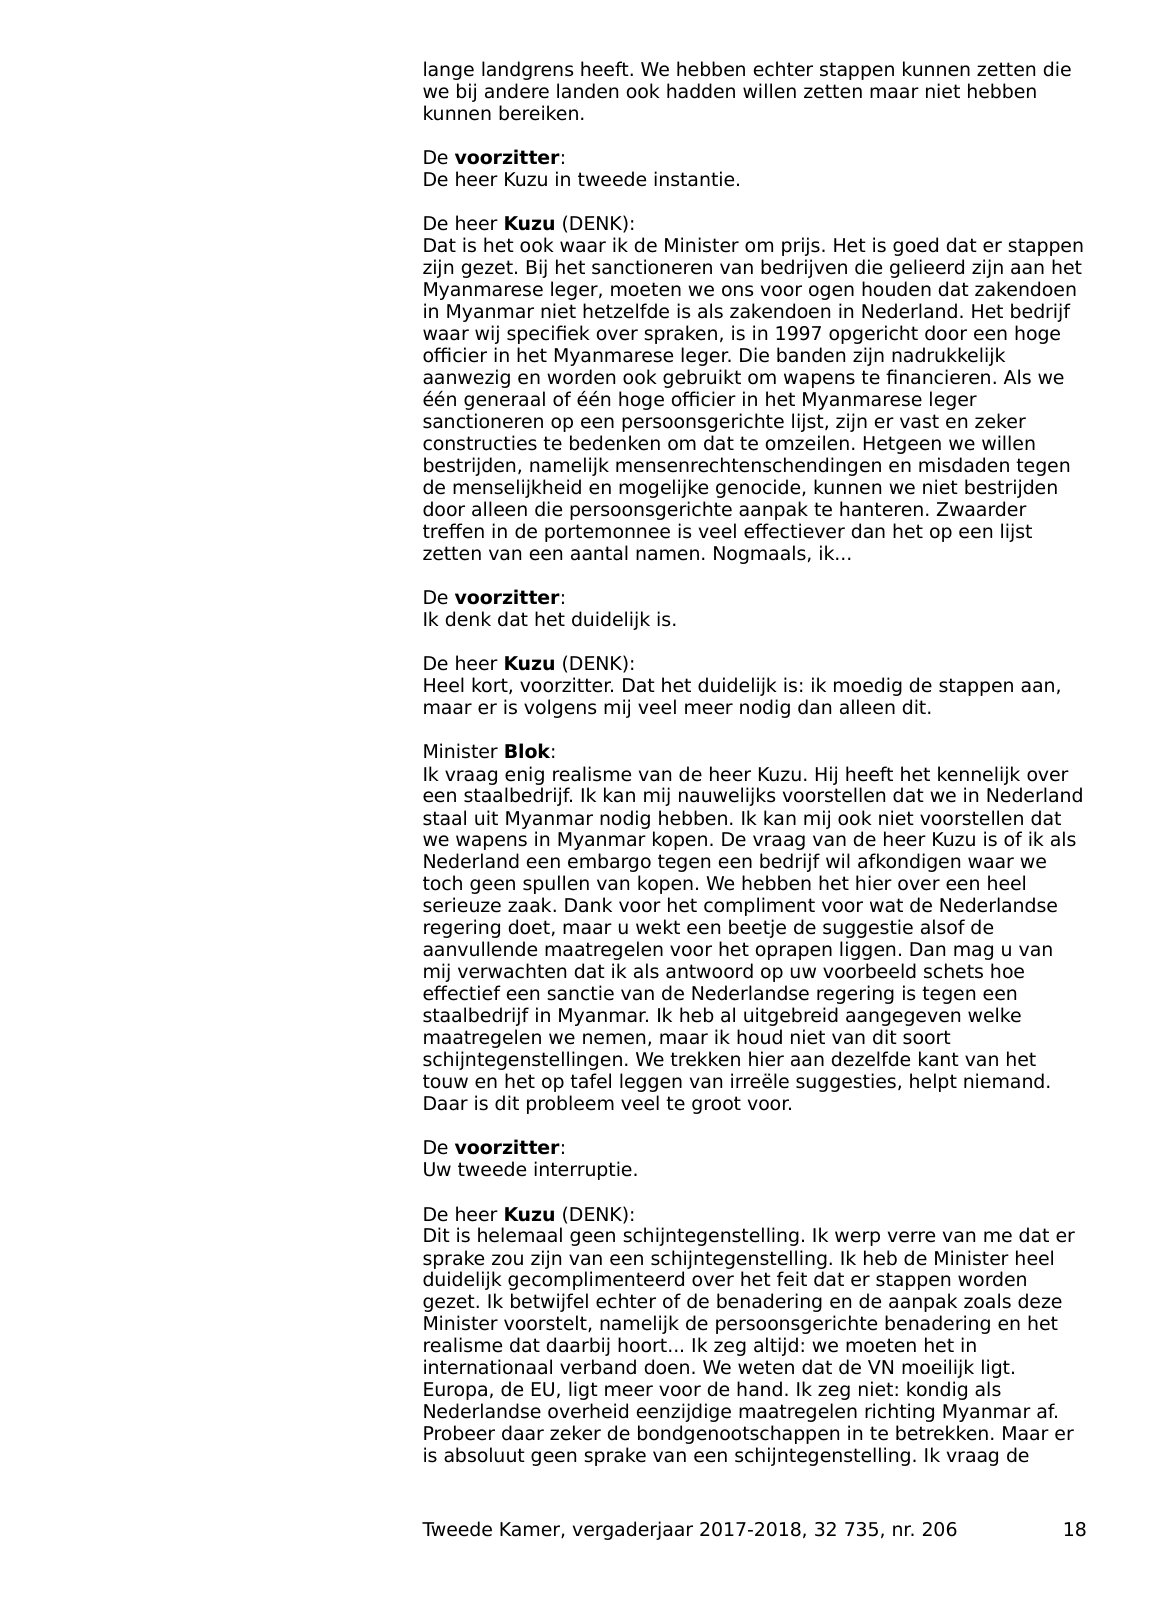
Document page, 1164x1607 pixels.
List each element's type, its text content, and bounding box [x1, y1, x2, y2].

text De heer Kuzu (DENK): [422, 653, 1087, 675]
text Ik denk dat het duidelijk is. [422, 609, 1087, 631]
text De voorzitter: [422, 1137, 1087, 1159]
text De heer Kuzu (DENK): [422, 213, 1087, 235]
text Ik vraag enig realisme van de heer Kuzu. Hij heeft het kennelijk over een staalbedrijf. Ik kan mij nauwelijks voorstellen dat we in Nederland staal uit Myanmar nodig hebben. Ik kan mij ook niet voorstellen dat we wapens in Myanmar kopen. De vraag van de heer Kuzu is of ik als Nederland een embargo tegen een bedrijf wil afkondigen waar we toch geen spullen van kopen. We hebben het hier over een heel serieuze zaak. Dank voor het compliment voor wat de Nederlandse regering doet, maar u wekt een beetje de suggestie alsof de aanvullende maatregelen voor het oprapen liggen. Dan mag u van mij verwachten dat ik als antwoord op uw voorbeeld schets hoe effectief een sanctie van de Nederlandse regering is tegen een staalbedrijf in Myanmar. Ik heb al uitgebreid aangegeven welke maatregelen we nemen, maar ik houd niet van dit soort schijntegenstellingen. We trekken hier aan dezelfde kant van het touw en het op tafel leggen van irreële suggesties, helpt niemand. Daar is dit probleem veel te groot voor. [422, 763, 1087, 1115]
text Uw tweede interruptie. [422, 1159, 1087, 1181]
text De heer Kuzu in tweede instantie. [422, 169, 1087, 191]
text De voorzitter: [422, 587, 1087, 609]
text lange landgrens heeft. We hebben echter stappen kunnen zetten die we bij andere landen ook hadden willen zetten maar niet hebben kunnen bereiken. [422, 59, 1087, 125]
text De voorzitter: [422, 147, 1087, 169]
text De heer Kuzu (DENK): [422, 1203, 1087, 1225]
text Dat is het ook waar ik de Minister om prijs. Het is goed dat er stappen zijn gezet. Bij het sanctioneren van bedrijven die gelieerd zijn aan het Myanmarese leger, moeten we ons voor ogen houden dat zakendoen in Myanmar niet hetzelfde is als zakendoen in Nederland. Het bedrijf waar wij specifiek over spraken, is in 1997 opgericht door een hoge officier in het Myanmarese leger. Die banden zijn nadrukkelijk aanwezig en worden ook gebruikt om wapens te financieren. Als we één generaal of één hoge officier in het Myanmarese leger sanctioneren op een persoonsgerichte lijst, zijn er vast en zeker constructies te bedenken om dat te omzeilen. Hetgeen we willen bestrijden, namelijk mensenrechtenschendingen en misdaden tegen de menselijkheid en mogelijke genocide, kunnen we niet bestrijden door alleen die persoonsgerichte aanpak te hanteren. Zwaarder treffen in de portemonnee is veel effectiever dan het op een lijst zetten van een aantal namen. Nogmaals, ik... [422, 235, 1087, 565]
text Heel kort, voorzitter. Dat het duidelijk is: ik moedig de stappen aan, maar er is volgens mij veel meer nodig dan alleen dit. [422, 675, 1087, 719]
text Dit is helemaal geen schijntegenstelling. Ik werp verre van me dat er sprake zou zijn van een schijntegenstelling. Ik heb de Minister heel duidelijk gecomplimenteerd over het feit dat er stappen worden gezet. Ik betwijfel echter of de benadering en de aanpak zoals deze Minister voorstelt, namelijk de persoonsgerichte benadering en het realisme dat daarbij hoort... Ik zeg altijd: we moeten het in internationaal verband doen. We weten dat de VN moeilijk ligt. Europa, de EU, ligt meer voor de hand. Ik zeg niet: kondig als Nederlandse overheid eenzijdige maatregelen richting Myanmar af. Probeer daar zeker de bondgenootschappen in te betrekken. Maar er is absoluut geen sprake van een schijntegenstelling. Ik vraag de [422, 1225, 1087, 1467]
text Minister Blok: [422, 741, 1087, 763]
